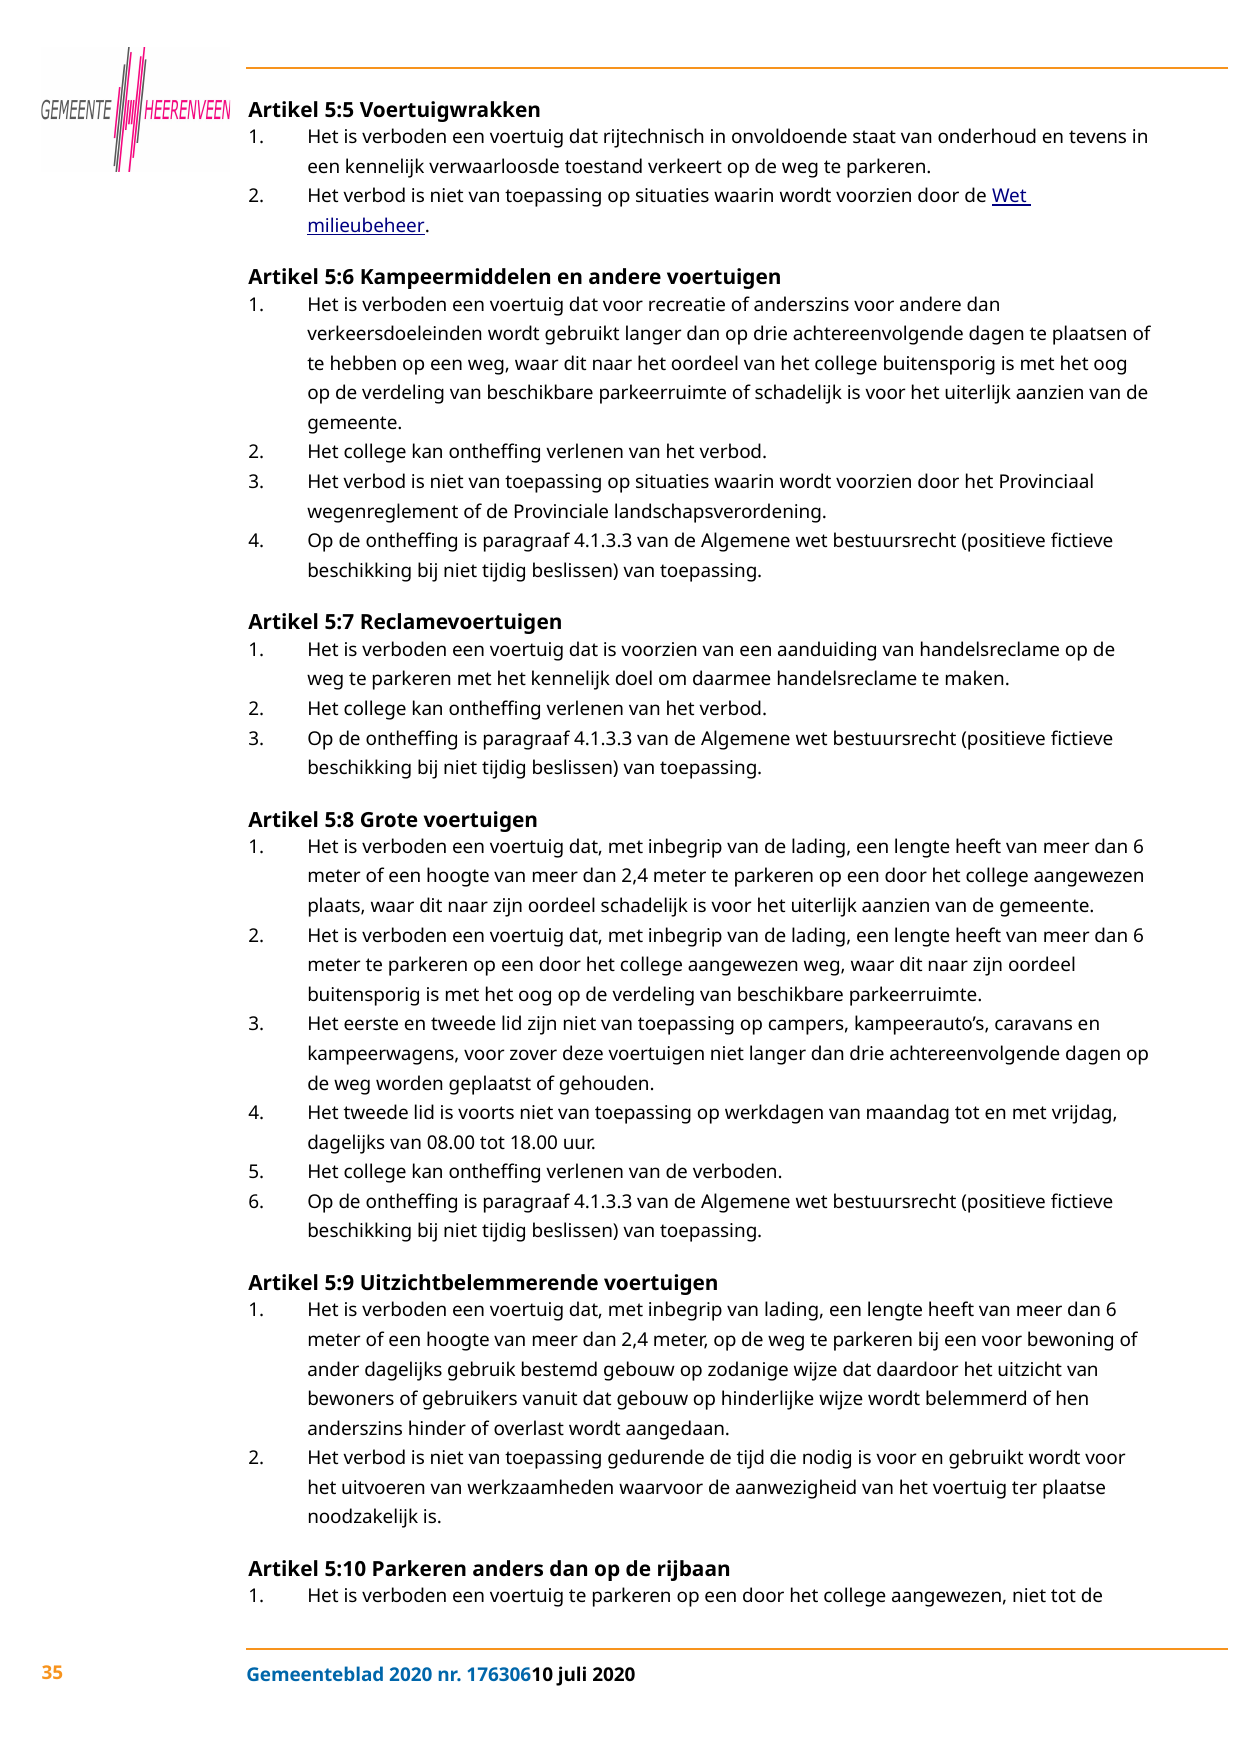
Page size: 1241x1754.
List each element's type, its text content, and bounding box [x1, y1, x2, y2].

list Het eerste en tweede lid zijn niet van toepassing op campers, kampeerauto’s, caravans en kampeerwagens, voor zover deze voertuigen niet langer dan drie achtereenvolgende dagen op de weg worden geplaatst of gehouden. [248, 1011, 1152, 1096]
list Het verbod is niet van toepassing op situaties waarin wordt voorzien door het Provinciaal wegenreglement of de Provinciale landschapsverordening. [248, 468, 1152, 524]
text Artikel 5:6 Kampeermiddelen en andere voertuigen [248, 262, 1152, 291]
list Het is verboden een voertuig dat voor recreatie of anderszins voor andere dan verkeersdoeleinden wordt gebruikt langer dan op drie achtereenvolgende dagen te plaatsen of te hebben op een weg, waar dit naar het oordeel van het college buitensporig is met het oog op de verdeling van beschikbare parkeerruimte of schadelijk is voor het uiterlijk aanzien van de gemeente. [248, 291, 1152, 435]
list Het college kan ontheffing verlenen van het verbod. [248, 695, 1152, 721]
list Het is verboden een voertuig te parkeren op een door het college aangewezen, niet tot de [248, 1582, 1152, 1608]
text Artikel 5:8 Grote voertuigen [248, 805, 1152, 833]
text Artikel 5:7 Reclamevoertuigen [248, 607, 1152, 636]
list Het is verboden een voertuig dat, met inbegrip van de lading, een lengte heeft van meer dan 6 meter te parkeren op een door het college aangewezen weg, waar dit naar zijn oordeel buitensporig is met het oog op de verdeling van beschikbare parkeerruimte. [248, 922, 1152, 1007]
list Op de ontheffing is paragraaf 4.1.3.3 van de Algemene wet bestuursrecht (positieve fictieve beschikking bij niet tijdig beslissen) van toepassing. [248, 725, 1152, 780]
list Het tweede lid is voorts niet van toepassing op werkdagen van maandag tot en met vrijdag, dagelijks van 08.00 tot 18.00 uur. [248, 1099, 1152, 1155]
picture [41, 47, 231, 172]
list Het is verboden een voertuig dat, met inbegrip van de lading, een lengte heeft van meer dan 6 meter of een hoogte van meer dan 2,4 meter te parkeren op een door het college aangewezen plaats, waar dit naar zijn oordeel schadelijk is voor het uiterlijk aanzien van de gemeente. [248, 833, 1152, 918]
list Het verbod is niet van toepassing op situaties waarin wordt voorzien door de Wet milieubeheer. [248, 182, 1152, 238]
list Het is verboden een voertuig dat is voorzien van een aanduiding van handelsreclame op de weg te parkeren met het kennelijk doel om daarmee handelsreclame te maken. [248, 636, 1152, 691]
list Op de ontheffing is paragraaf 4.1.3.3 van de Algemene wet bestuursrecht (positieve fictieve beschikking bij niet tijdig beslissen) van toepassing. [248, 1188, 1152, 1243]
text Artikel 5:9 Uitzichtbelemmerende voertuigen [248, 1268, 1152, 1297]
list Het is verboden een voertuig dat, met inbegrip van lading, een lengte heeft van meer dan 6 meter of een hoogte van meer dan 2,4 meter, op de weg te parkeren bij een voor bewoning of ander dagelijks gebruik bestemd gebouw op zodanige wijze dat daardoor het uitzicht van bewoners of gebruikers vanuit dat gebouw op hinderlijke wijze wordt belemmerd of hen anderszins hinder of overlast wordt aangedaan. [248, 1297, 1152, 1441]
list Het college kan ontheffing verlenen van de verboden. [248, 1158, 1152, 1184]
list Het college kan ontheffing verlenen van het verbod. [248, 439, 1152, 464]
text Artikel 5:5 Voertuigwrakken [248, 95, 1152, 123]
list Op de ontheffing is paragraaf 4.1.3.3 van de Algemene wet bestuursrecht (positieve fictieve beschikking bij niet tijdig beslissen) van toepassing. [248, 527, 1152, 583]
list Het is verboden een voertuig dat rijtechnisch in onvoldoende staat van onderhoud en tevens in een kennelijk verwaarloosde toestand verkeert op de weg te parkeren. [248, 123, 1152, 178]
list Het verbod is niet van toepassing gedurende de tijd die nodig is voor en gebruikt wordt voor het uitvoeren van werkzaamheden waarvoor de aanwezigheid van het voertuig ter plaatse noodzakelijk is. [248, 1444, 1152, 1529]
text Artikel 5:10 Parkeren anders dan op de rijbaan [248, 1554, 1152, 1582]
